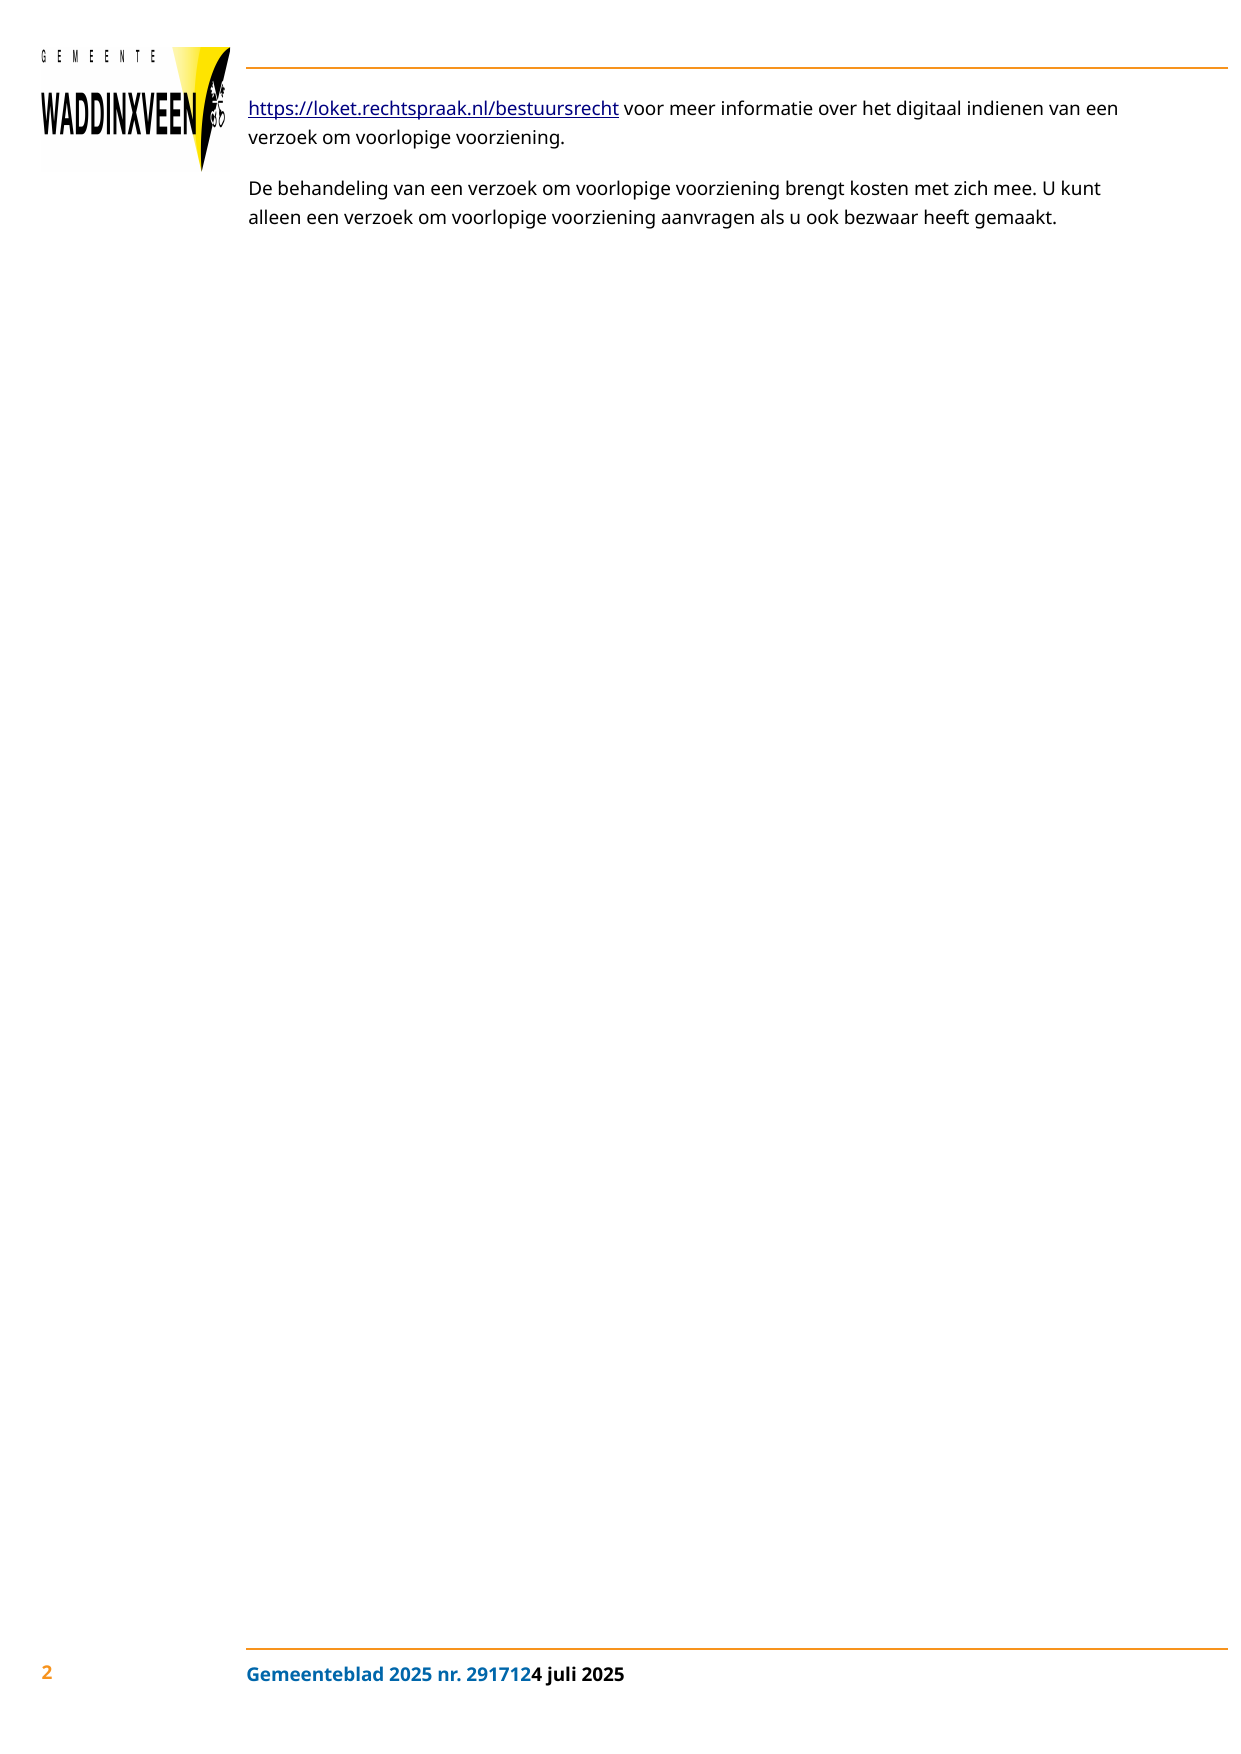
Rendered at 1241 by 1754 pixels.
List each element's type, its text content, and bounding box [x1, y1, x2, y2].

picture [41, 47, 231, 172]
text De behandeling van een verzoek om voorlopige voorziening brengt kosten met zich mee. U kunt alleen een verzoek om voorlopige voorziening aanvragen als u ook bezwaar heeft gemaakt. [248, 175, 1152, 230]
text https://loket.rechtspraak.nl/bestuursrecht voor meer informatie over het digitaal indienen van een verzoek om voorlopige voorziening. [248, 95, 1152, 150]
